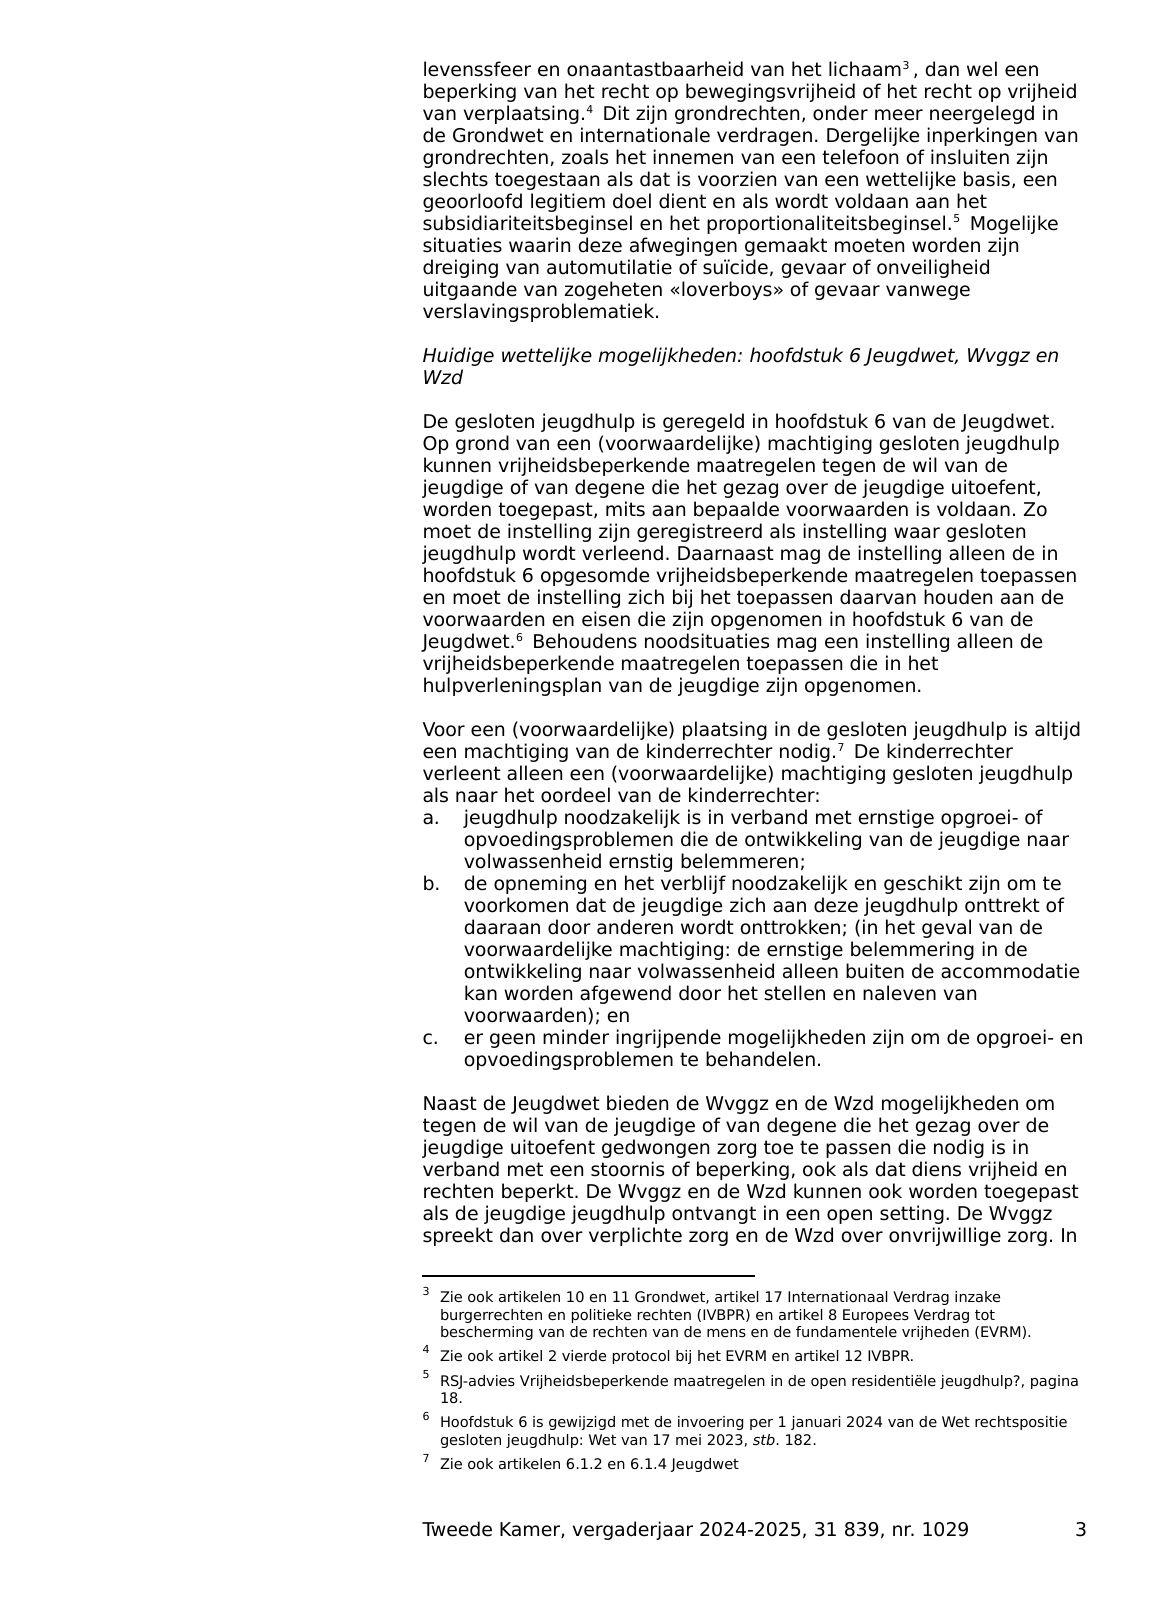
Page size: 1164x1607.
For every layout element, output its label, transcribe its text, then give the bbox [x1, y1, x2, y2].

text Zie ook artikel 2 vierde protocol bij het EVRM en artikel 12 IVBPR. [422, 1343, 1087, 1366]
text Zie ook artikelen 6.1.2 en 6.1.4 Jeugdwet [422, 1452, 1087, 1474]
text Zie ook artikelen 10 en 11 Grondwet, artikel 17 Internationaal Verdrag inzake burgerrechten en politieke rechten (IVBPR) en artikel 8 Europees Verdrag tot bescherming van de rechten van de mens en de fundamentele vrijheden (EVRM). [422, 1285, 1087, 1341]
text levenssfeer en onaantastbaarheid van het lichaam, dan wel een beperking van het recht op bewegingsvrijheid of het recht op vrijheid van verplaatsing. Dit zijn grondrechten, onder meer neergelegd in de Grondwet en internationale verdragen. Dergelijke inperkingen van grondrechten, zoals het innemen van een telefoon of insluiten zijn slechts toegestaan als dat is voorzien van een wettelijke basis, een geoorloofd legitiem doel dient en als wordt voldaan aan het subsidiariteitsbeginsel en het proportionaliteitsbeginsel. Mogelijke situaties waarin deze afwegingen gemaakt moeten worden zijn dreiging van automutilatie of suïcide, gevaar of onveiligheid uitgaande van zogeheten «loverboys» of gevaar vanwege verslavingsproblematiek. [422, 59, 1087, 323]
text b. de opneming en het verblijf noodzakelijk en geschikt zijn om te voorkomen dat de jeugdige zich aan deze jeugdhulp onttrekt of daaraan door anderen wordt onttrokken; (in het geval van de voorwaardelijke machtiging: de ernstige belemmering in de ontwikkeling naar volwassenheid alleen buiten de accommodatie kan worden afgewend door het stellen en naleven van voorwaarden); en [422, 873, 1087, 1027]
text RSJ-advies Vrijheidsbeperkende maatregelen in de open residentiële jeugdhulp?, pagina 18. [422, 1368, 1087, 1407]
text De gesloten jeugdhulp is geregeld in hoofdstuk 6 van de Jeugdwet. Op grond van een (voorwaardelijke) machtiging gesloten jeugdhulp kunnen vrijheidsbeperkende maatregelen tegen de wil van de jeugdige of van degene die het gezag over de jeugdige uitoefent, worden toegepast, mits aan bepaalde voorwaarden is voldaan. Zo moet de instelling zijn geregistreerd als instelling waar gesloten jeugdhulp wordt verleend. Daarnaast mag de instelling alleen de in hoofdstuk 6 opgesomde vrijheidsbeperkende maatregelen toepassen en moet de instelling zich bij het toepassen daarvan houden aan de voorwaarden en eisen die zijn opgenomen in hoofdstuk 6 van de Jeugdwet. Behoudens noodsituaties mag een instelling alleen de vrijheidsbeperkende maatregelen toepassen die in het hulpverleningsplan van de jeugdige zijn opgenomen. [422, 411, 1087, 697]
text a. jeugdhulp noodzakelijk is in verband met ernstige opgroei- of opvoedingsproblemen die de ontwikkeling van de jeugdige naar volwassenheid ernstig belemmeren; [422, 807, 1087, 873]
text Hoofdstuk 6 is gewijzigd met de invoering per 1 januari 2024 van de Wet rechtspositie gesloten jeugdhulp: Wet van 17 mei 2023, stb. 182. [422, 1410, 1087, 1449]
text Voor een (voorwaardelijke) plaatsing in de gesloten jeugdhulp is altijd een machtiging van de kinderrechter nodig. De kinderrechter verleent alleen een (voorwaardelijke) machtiging gesloten jeugdhulp als naar het oordeel van de kinderrechter: [422, 719, 1087, 807]
text c. er geen minder ingrijpende mogelijkheden zijn om de opgroei- en opvoedingsproblemen te behandelen. [422, 1027, 1087, 1071]
subtitle Huidige wettelijke mogelijkheden: hoofdstuk 6 Jeugdwet, Wvggz en Wzd [422, 345, 1087, 389]
text Naast de Jeugdwet bieden de Wvggz en de Wzd mogelijkheden om tegen de wil van de jeugdige of van degene die het gezag over de jeugdige uitoefent gedwongen zorg toe te passen die nodig is in verband met een stoornis of beperking, ook als dat diens vrijheid en rechten beperkt. De Wvggz en de Wzd kunnen ook worden toegepast als de jeugdige jeugdhulp ontvangt in een open setting. De Wvggz spreekt dan over verplichte zorg en de Wzd over onvrijwillige zorg. In [422, 1093, 1087, 1247]
